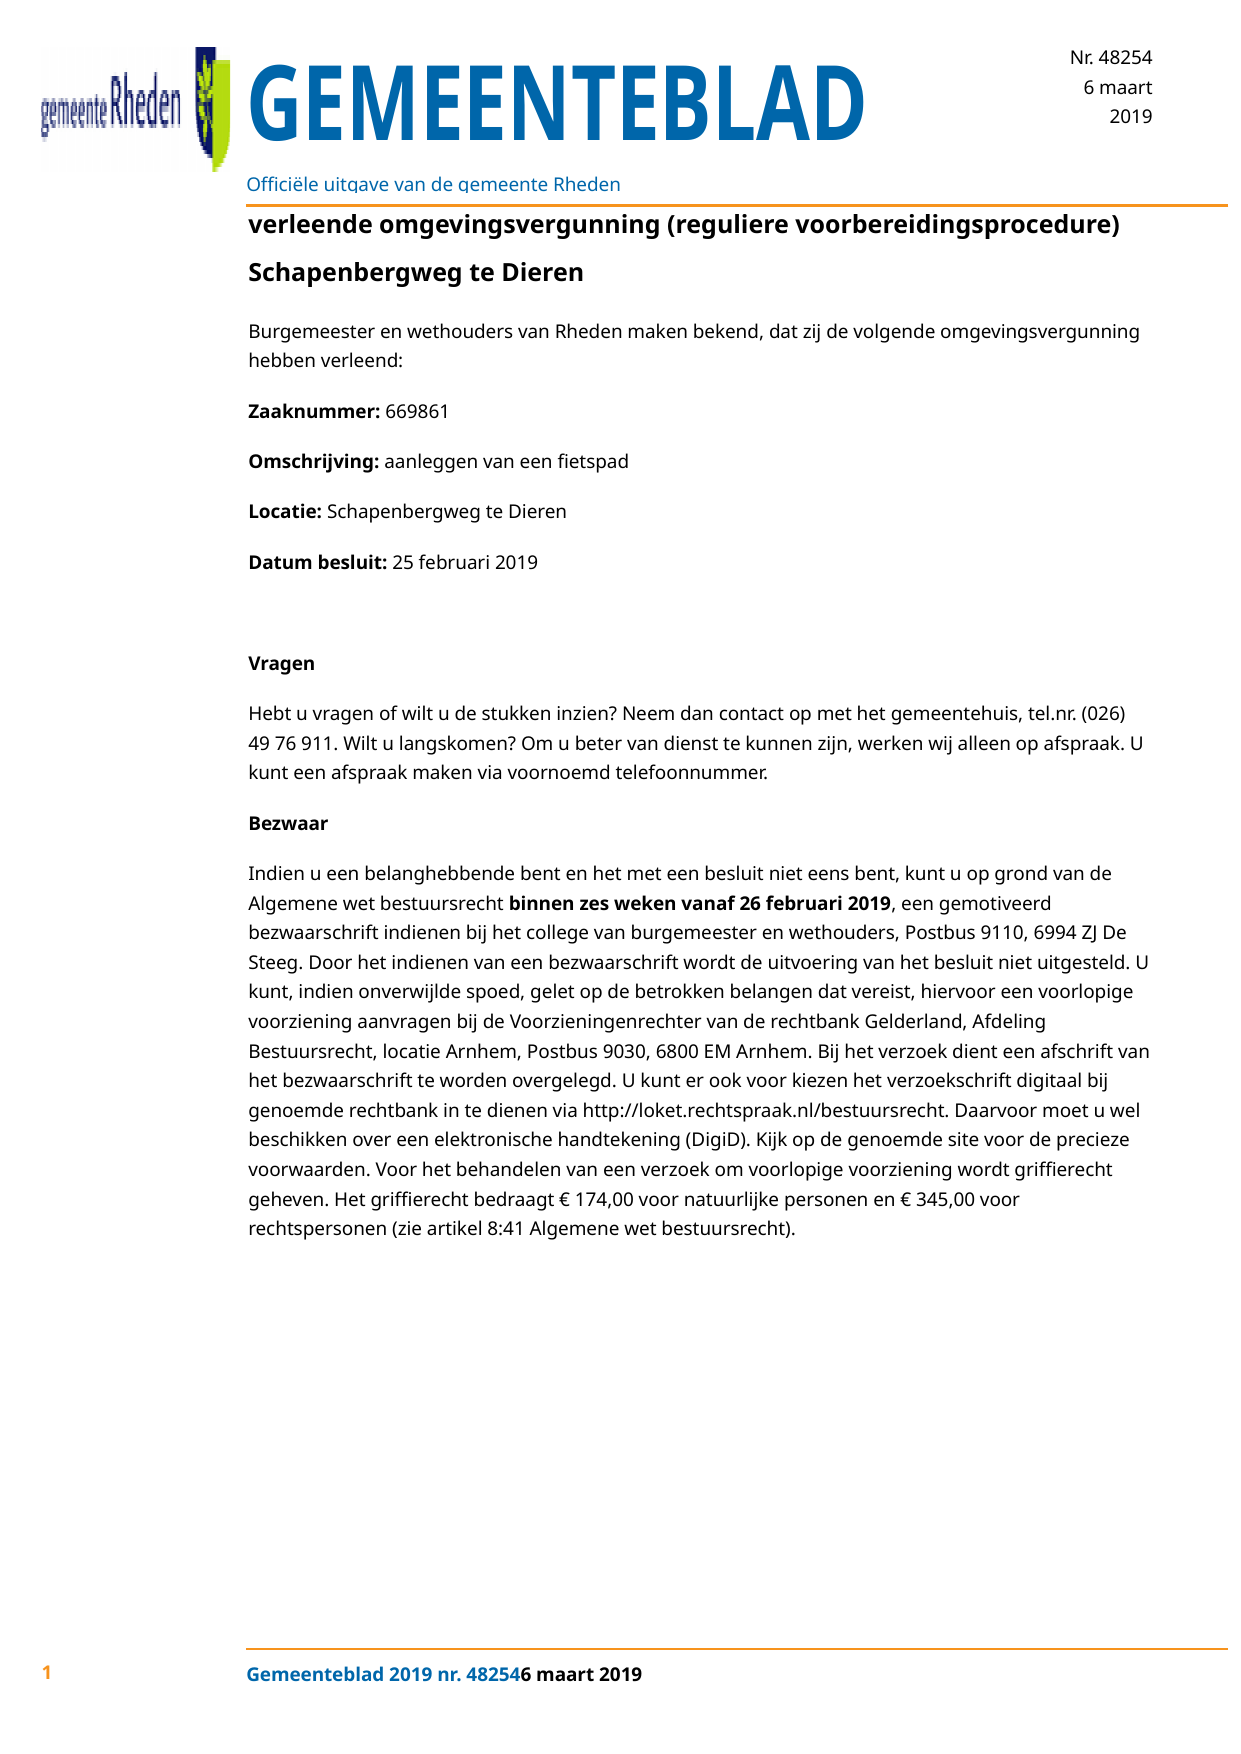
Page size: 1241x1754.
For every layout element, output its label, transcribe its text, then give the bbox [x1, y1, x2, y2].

text Zaaknummer: 669861 [248, 398, 1152, 424]
picture [41, 47, 231, 172]
text Datum besluit: 25 februari 2019 [248, 549, 1152, 575]
text Locatie: Schapenbergweg te Dieren [248, 499, 1152, 524]
text Burgemeester en wethouders van Rheden maken bekend, dat zij de volgende omgevingsvergunning hebben verleend: [248, 318, 1152, 373]
text Omschrijving: aanleggen van een fietspad [248, 448, 1152, 474]
text verleende omgevingsvergunning (reguliere voorbereidingsprocedure) Schapenbergweg te Dieren [248, 207, 1152, 288]
text Vragen [248, 650, 1152, 676]
text Bezwaar [248, 810, 1152, 836]
text Indien u een belanghebbende bent en het met een besluit niet eens bent, kunt u op grond van de Algemene wet bestuursrecht binnen zes weken vanaf 26 februari 2019, een gemotiveerd bezwaarschrift indienen bij het college van burgemeester en wethouders, Postbus 9110, 6994 ZJ De Steeg. Door het indienen van een bezwaarschrift wordt de uitvoering van het besluit niet uitgesteld. U kunt, indien onverwijlde spoed, gelet op de betrokken belangen dat vereist, hiervoor een voorlopige voorziening aanvragen bij de Voorzieningenrechter van de rechtbank Gelderland, Afdeling Bestuursrecht, locatie Arnhem, Postbus 9030, 6800 EM Arnhem. Bij het verzoek dient een afschrift van het bezwaarschrift te worden overgelegd. U kunt er ook voor kiezen het verzoekschrift digitaal bij genoemde rechtbank in te dienen via http://loket.rechtspraak.nl/bestuursrecht. Daarvoor moet u wel beschikken over een elektronische handtekening (DigiD). Kijk op de genoemde site voor de precieze voorwaarden. Voor het behandelen van een verzoek om voorlopige voorziening wordt griffierecht geheven. Het griffierecht bedraagt € 174,00 voor natuurlijke personen en € 345,00 voor rechtspersonen (zie artikel 8:41 Algemene wet bestuursrecht). [248, 860, 1152, 1241]
text Hebt u vragen of wilt u de stukken inzien? Neem dan contact op met het gemeentehuis, tel.nr. (026) 49 76 911. Wilt u langskomen? Om u beter van dienst te kunnen zijn, werken wij alleen op afspraak. U kunt een afspraak maken via voornoemd telefoonnummer. [248, 700, 1152, 785]
